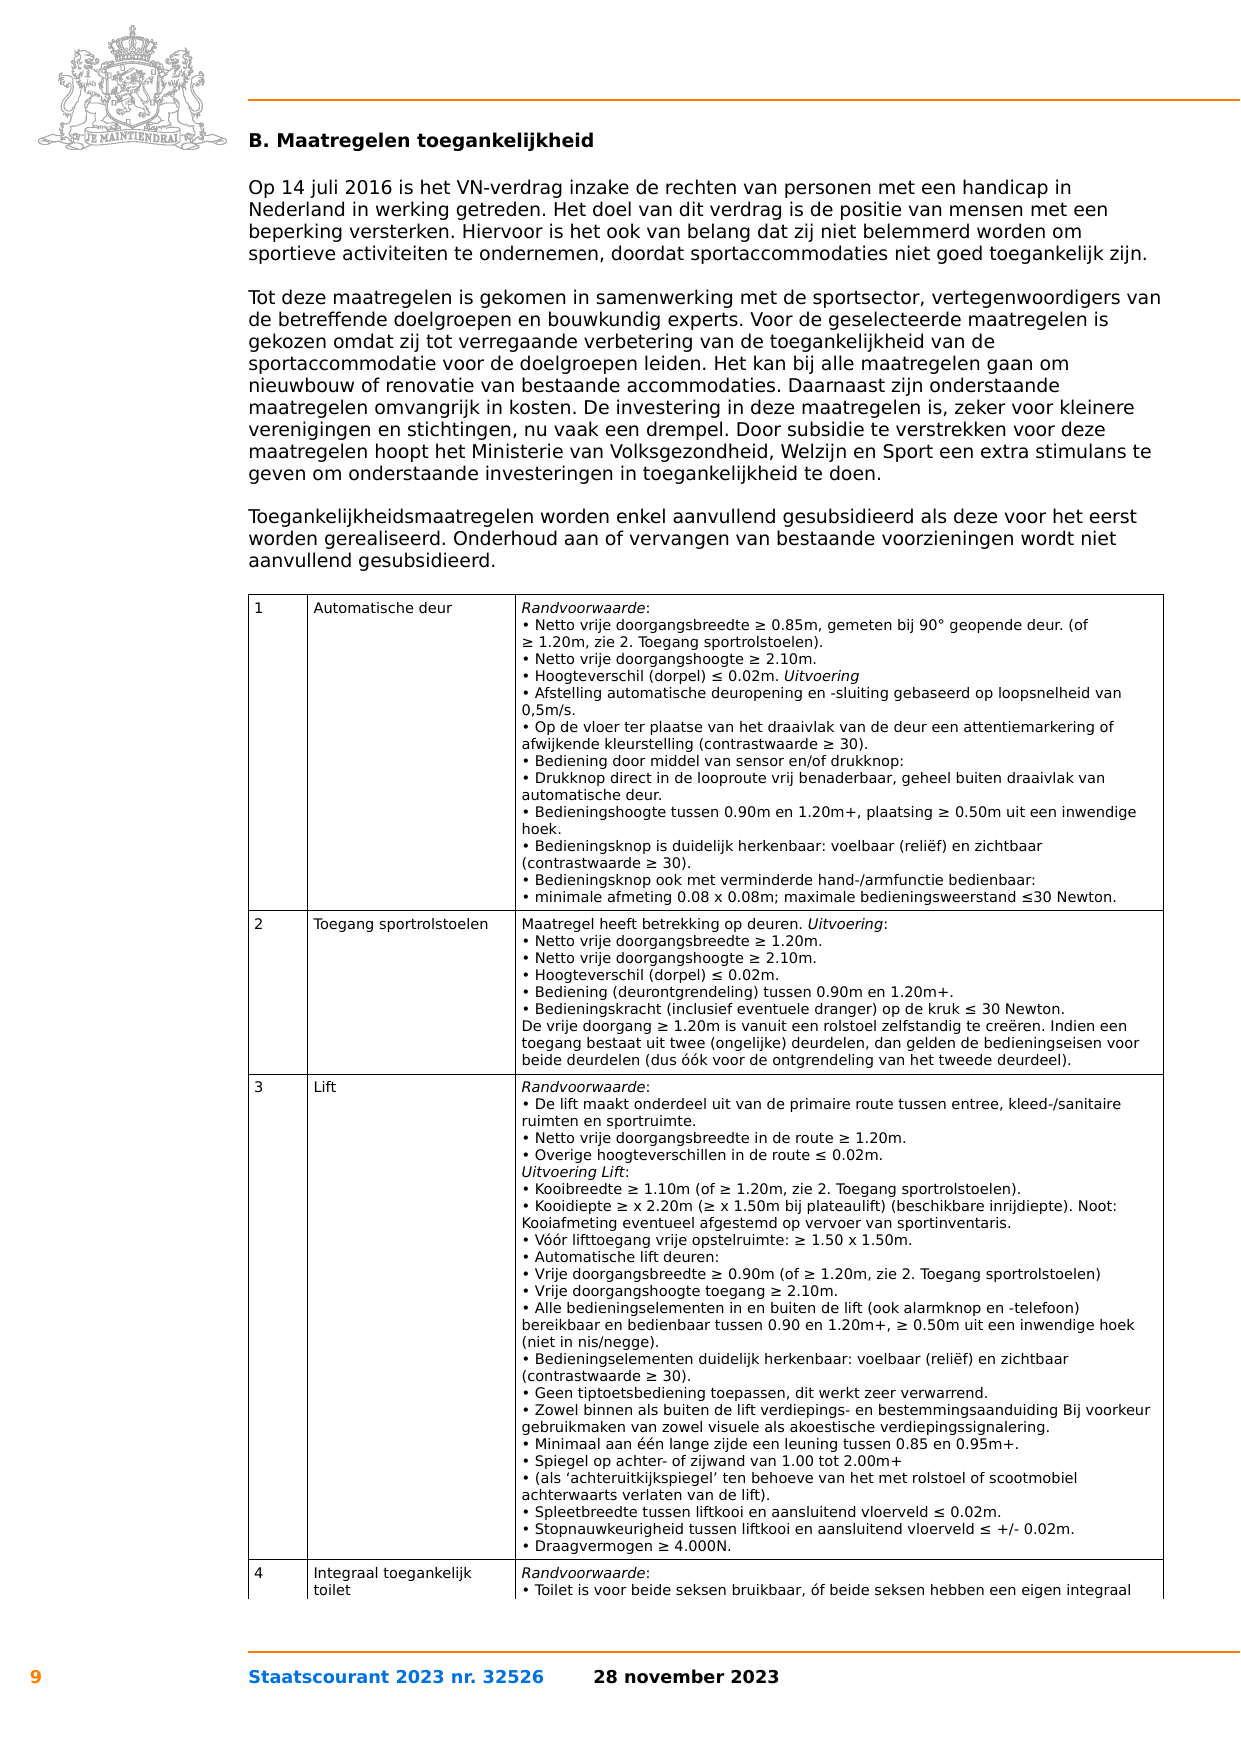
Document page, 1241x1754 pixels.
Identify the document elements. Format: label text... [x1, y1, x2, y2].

table_cell Randvoorwaarde: • De lift maakt onderdeel uit van de primaire route tussen entree, kleed-/sanitaire ruimten en sportruimte. • Netto vrije doorgangsbreedte in de route ≥ 1.20m. • Overige hoogteverschillen in de route ≤ 0.02m. Uitvoering Lift: • Kooibreedte ≥ 1.10m (of ≥ 1.20m, zie 2. Toegang sportrolstoelen). • Kooidiepte ≥ x 2.20m (≥ x 1.50m bij plateaulift) (beschikbare inrijdiepte). Noot: Kooiafmeting eventueel afgestemd op vervoer van sportinventaris. • Vóór lifttoegang vrije opstelruimte: ≥ 1.50 x 1.50m. • Automatische lift deuren: • Vrije doorgangsbreedte ≥ 0.90m (of ≥ 1.20m, zie 2. Toegang sportrolstoelen) • Vrije doorgangshoogte toegang ≥ 2.10m. • Alle bedieningselementen in en buiten de lift (ook alarmknop en -telefoon) bereikbaar en bedienbaar tussen 0.90 en 1.20m+, ≥ 0.50m uit een inwendige hoek (niet in nis/negge). • Bedieningselementen duidelijk herkenbaar: voelbaar (reliëf) en zichtbaar (contrastwaarde ≥ 30). • Geen tiptoetsbediening toepassen, dit werkt zeer verwarrend. • Zowel binnen als buiten de lift verdiepings- en bestemmingsaanduiding Bij voorkeur gebruikmaken van zowel visuele als akoestische verdiepingssignalering. • Minimaal aan één lange zijde een leuning tussen 0.85 en 0.95m+. • Spiegel op achter- of zijwand van 1.00 tot 2.00m+ • (als ‘achteruitkijkspiegel’ ten behoeve van het met rolstoel of scootmobiel achterwaarts verlaten van de lift). • Spleetbreedte tussen liftkooi en aansluitend vloerveld ≤ 0.02m. • Stopnauwkeurigheid tussen liftkooi en aansluitend vloerveld ≤ +/- 0.02m. • Draagvermogen ≥ 4.000N. [516, 1075, 1163, 1559]
picture [38, 25, 227, 150]
table_cell 2 [249, 911, 307, 1073]
text Toegankelijkheidsmaatregelen worden enkel aanvullend gesubsidieerd als deze voor het eerst worden gerealiseerd. Onderhoud aan of vervangen van bestaande voorzieningen wordt niet aanvullend gesubsidieerd. [248, 506, 1163, 572]
table_header 1 [249, 595, 307, 910]
table_cell 3 [249, 1075, 307, 1559]
table_cell Maatregel heeft betrekking op deuren. Uitvoering: • Netto vrije doorgangsbreedte ≥ 1.20m. • Netto vrije doorgangshoogte ≥ 2.10m. • Hoogteverschil (dorpel) ≤ 0.02m. • Bediening (deurontgrendeling) tussen 0.90m en 1.20m+. • Bedieningskracht (inclusief eventuele dranger) op de kruk ≤ 30 Newton. De vrije doorgang ≥ 1.20m is vanuit een rolstoel zelfstandig te creëren. Indien een toegang bestaat uit twee (ongelijke) deurdelen, dan gelden de bedieningseisen voor beide deurdelen (dus óók voor de ontgrendeling van het tweede deurdeel). [516, 911, 1163, 1073]
table_header Automatische deur [308, 595, 515, 910]
subtitle B. Maatregelen toegankelijkheid [248, 130, 1163, 152]
table_header Randvoorwaarde: • Netto vrije doorgangsbreedte ≥ 0.85m, gemeten bij 90° geopende deur. (of ≥ 1.20m, zie 2. Toegang sportrolstoelen). • Netto vrije doorgangshoogte ≥ 2.10m. • Hoogteverschil (dorpel) ≤ 0.02m. Uitvoering • Afstelling automatische deuropening en -sluiting gebaseerd op loopsnelheid van 0,5m/s. • Op de vloer ter plaatse van het draaivlak van de deur een attentiemarkering of afwijkende kleurstelling (contrastwaarde ≥ 30). • Bediening door middel van sensor en/of drukknop: • Drukknop direct in de looproute vrij benaderbaar, geheel buiten draaivlak van automatische deur. • Bedieningshoogte tussen 0.90m en 1.20m+, plaatsing ≥ 0.50m uit een inwendige hoek. • Bedieningsknop is duidelijk herkenbaar: voelbaar (reliëf) en zichtbaar (contrastwaarde ≥ 30). • Bedieningsknop ook met verminderde hand-/armfunctie bedienbaar: • minimale afmeting 0.08 x 0.08m; maximale bedieningsweerstand ≤30 Newton. [516, 595, 1163, 910]
text Op 14 juli 2016 is het VN-verdrag inzake de rechten van personen met een handicap in Nederland in werking getreden. Het doel van dit verdrag is de positie van mensen met een beperking versterken. Hiervoor is het ook van belang dat zij niet belemmerd worden om sportieve activiteiten te ondernemen, doordat sportaccommodaties niet goed toegankelijk zijn. [248, 177, 1163, 265]
table_cell Integraal toegankelijk toilet [308, 1560, 515, 1599]
table_cell Randvoorwaarde: • Toilet is voor beide seksen bruikbaar, óf beide seksen hebben een eigen integraal [516, 1560, 1163, 1599]
text Tot deze maatregelen is gekomen in samenwerking met de sportsector, vertegenwoordigers van de betreffende doelgroepen en bouwkundig experts. Voor de geselecteerde maatregelen is gekozen omdat zij tot verregaande verbetering van de toegankelijkheid van de sportaccommodatie voor de doelgroepen leiden. Het kan bij alle maatregelen gaan om nieuwbouw of renovatie van bestaande accommodaties. Daarnaast zijn onderstaande maatregelen omvangrijk in kosten. De investering in deze maatregelen is, zeker voor kleinere verenigingen en stichtingen, nu vaak een drempel. Door subsidie te verstrekken voor deze maatregelen hoopt het Ministerie van Volksgezondheid, Welzijn en Sport een extra stimulans te geven om onderstaande investeringen in toegankelijkheid te doen. [248, 287, 1163, 484]
table_cell Lift [308, 1075, 515, 1559]
table_cell 4 [249, 1560, 307, 1599]
table_cell Toegang sportrolstoelen [308, 911, 515, 1073]
